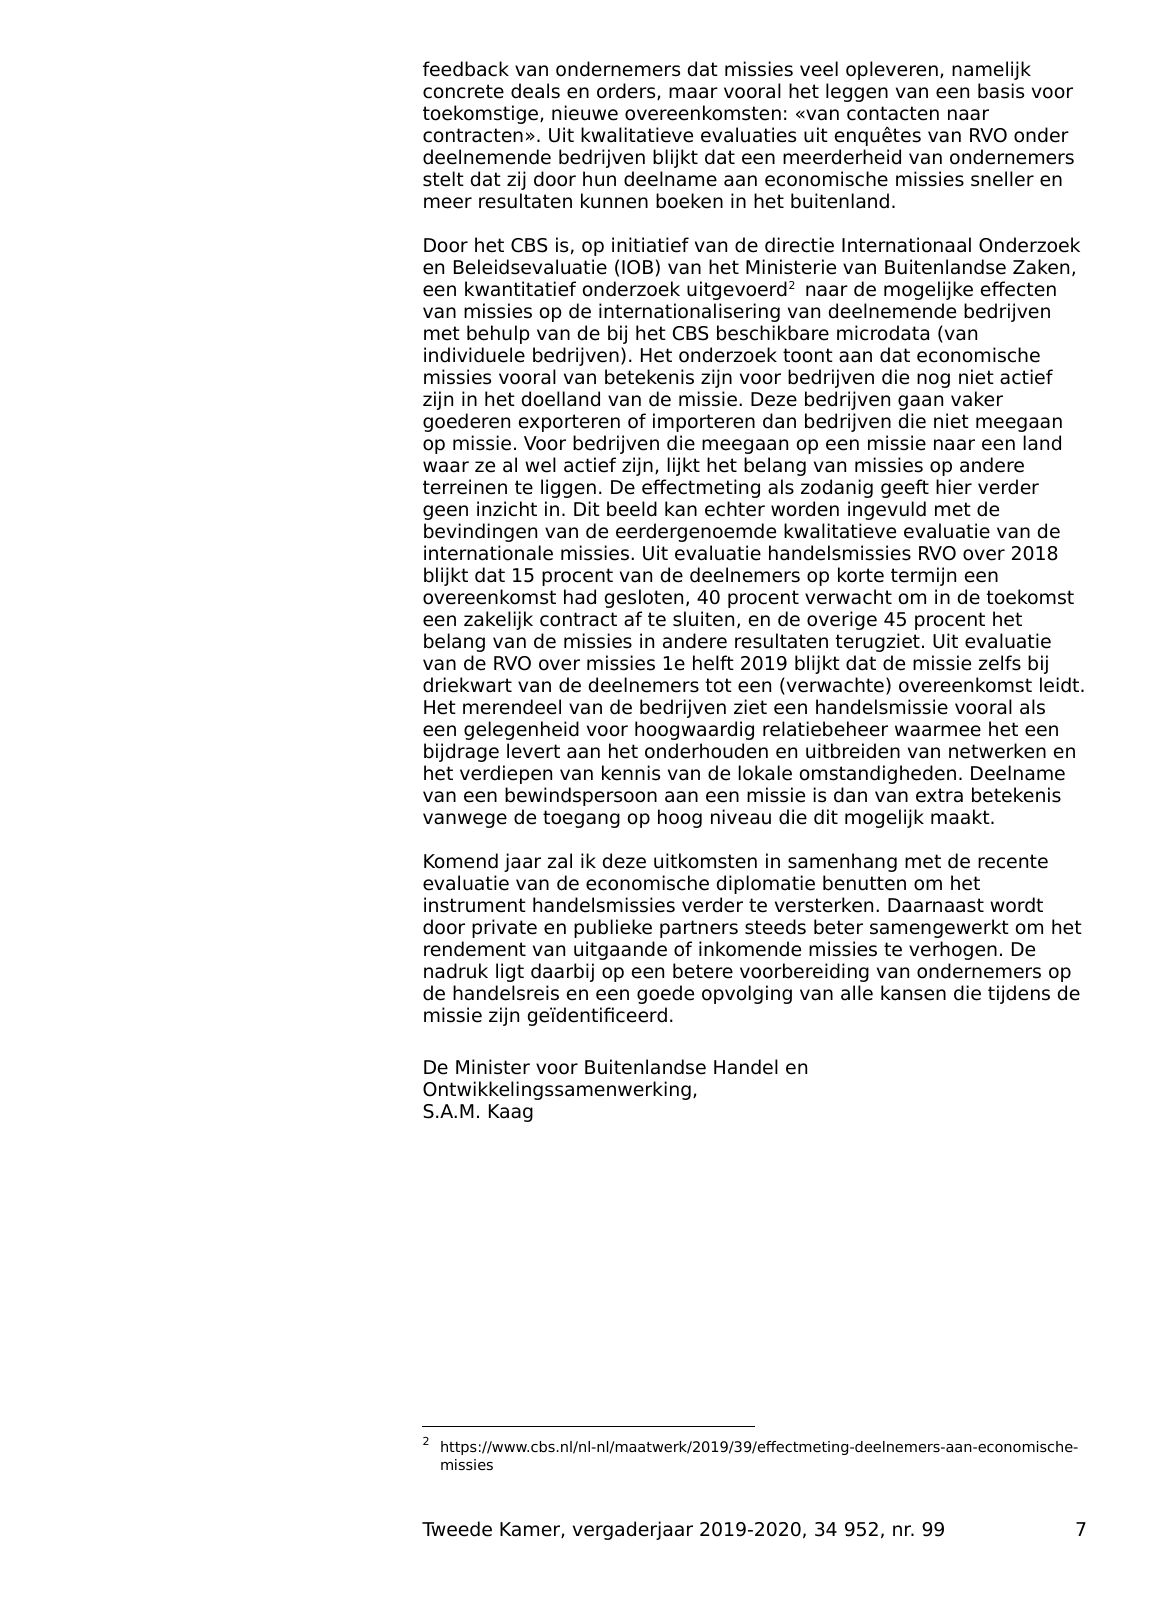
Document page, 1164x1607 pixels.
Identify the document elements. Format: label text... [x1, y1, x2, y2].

text Door het CBS is, op initiatief van de directie Internationaal Onderzoek en Beleidsevaluatie (IOB) van het Ministerie van Buitenlandse Zaken, een kwantitatief onderzoek uitgevoerd naar de mogelijke effecten van missies op de internationalisering van deelnemende bedrijven met behulp van de bij het CBS beschikbare microdata (van individuele bedrijven). Het onderzoek toont aan dat economische missies vooral van betekenis zijn voor bedrijven die nog niet actief zijn in het doelland van de missie. Deze bedrijven gaan vaker goederen exporteren of importeren dan bedrijven die niet meegaan op missie. Voor bedrijven die meegaan op een missie naar een land waar ze al wel actief zijn, lijkt het belang van missies op andere terreinen te liggen. De effectmeting als zodanig geeft hier verder geen inzicht in. Dit beeld kan echter worden ingevuld met de bevindingen van de eerdergenoemde kwalitatieve evaluatie van de internationale missies. Uit evaluatie handelsmissies RVO over 2018 blijkt dat 15 procent van de deelnemers op korte termijn een overeenkomst had gesloten, 40 procent verwacht om in de toekomst een zakelijk contract af te sluiten, en de overige 45 procent het belang van de missies in andere resultaten terugziet. Uit evaluatie van de RVO over missies 1e helft 2019 blijkt dat de missie zelfs bij driekwart van de deelnemers tot een (verwachte) overeenkomst leidt. Het merendeel van de bedrijven ziet een handelsmissie vooral als een gelegenheid voor hoogwaardig relatiebeheer waarmee het een bijdrage levert aan het onderhouden en uitbreiden van netwerken en het verdiepen van kennis van de lokale omstandigheden. Deelname van een bewindspersoon aan een missie is dan van extra betekenis vanwege de toegang op hoog niveau die dit mogelijk maakt. [422, 235, 1087, 828]
text Komend jaar zal ik deze uitkomsten in samenhang met de recente evaluatie van de economische diplomatie benutten om het instrument handelsmissies verder te versterken. Daarnaast wordt door private en publieke partners steeds beter samengewerkt om het rendement van uitgaande of inkomende missies te verhogen. De nadruk ligt daarbij op een betere voorbereiding van ondernemers op de handelsreis en een goede opvolging van alle kansen die tijdens de missie zijn geïdentificeerd. [422, 851, 1087, 1027]
text De Minister voor Buitenlandse Handel en Ontwikkelingssamenwerking, S.A.M. Kaag [422, 1057, 1087, 1122]
text feedback van ondernemers dat missies veel opleveren, namelijk concrete deals en orders, maar vooral het leggen van een basis voor toekomstige, nieuwe overeenkomsten: «van contacten naar contracten». Uit kwalitatieve evaluaties uit enquêtes van RVO onder deelnemende bedrijven blijkt dat een meerderheid van ondernemers stelt dat zij door hun deelname aan economische missies sneller en meer resultaten kunnen boeken in het buitenland. [422, 59, 1087, 213]
text https://www.cbs.nl/nl-nl/maatwerk/2019/39/effectmeting-deelnemers-aan-economische-missies [422, 1435, 1087, 1474]
